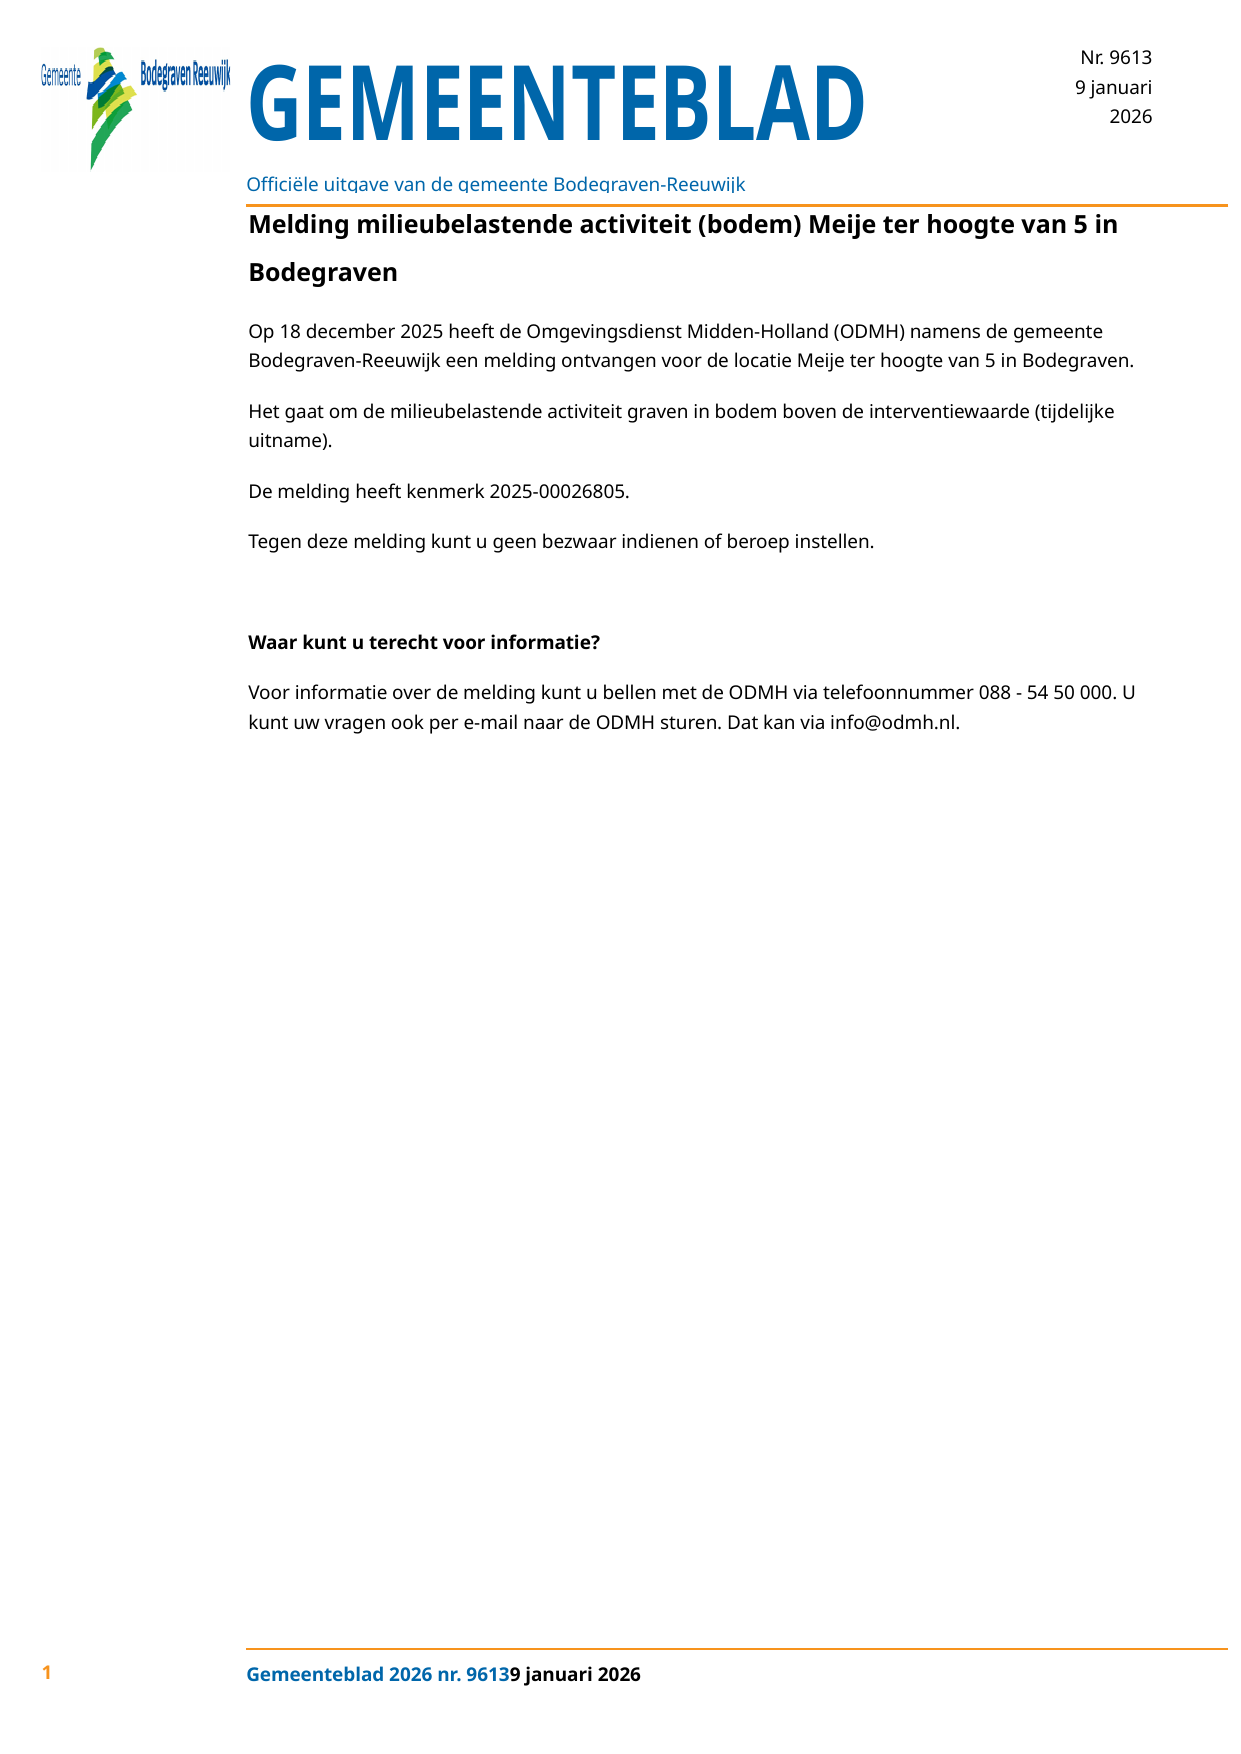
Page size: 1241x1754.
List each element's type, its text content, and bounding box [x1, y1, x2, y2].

text Op 18 december 2025 heeft de Omgevingsdienst Midden-Holland (ODMH) namens de gemeente Bodegraven-Reeuwijk een melding ontvangen voor de locatie Meije ter hoogte van 5 in Bodegraven. [248, 318, 1152, 373]
picture [41, 47, 231, 172]
text Tegen deze melding kunt u geen bezwaar indienen of beroep instellen. [248, 528, 1152, 554]
text Het gaat om de milieubelastende activiteit graven in bodem boven de interventiewaarde (tijdelijke uitname). [248, 398, 1152, 453]
text Voor informatie over de melding kunt u bellen met de ODMH via telefoonnummer 088 - 54 50 000. U kunt uw vragen ook per e-mail naar de ODMH sturen. Dat kan via info@odmh.nl. [248, 679, 1152, 735]
text Melding milieubelastende activiteit (bodem) Meije ter hoogte van 5 in Bodegraven [248, 207, 1152, 288]
text Waar kunt u terecht voor informatie? [248, 629, 1152, 655]
text De melding heeft kenmerk 2025-00026805. [248, 478, 1152, 504]
